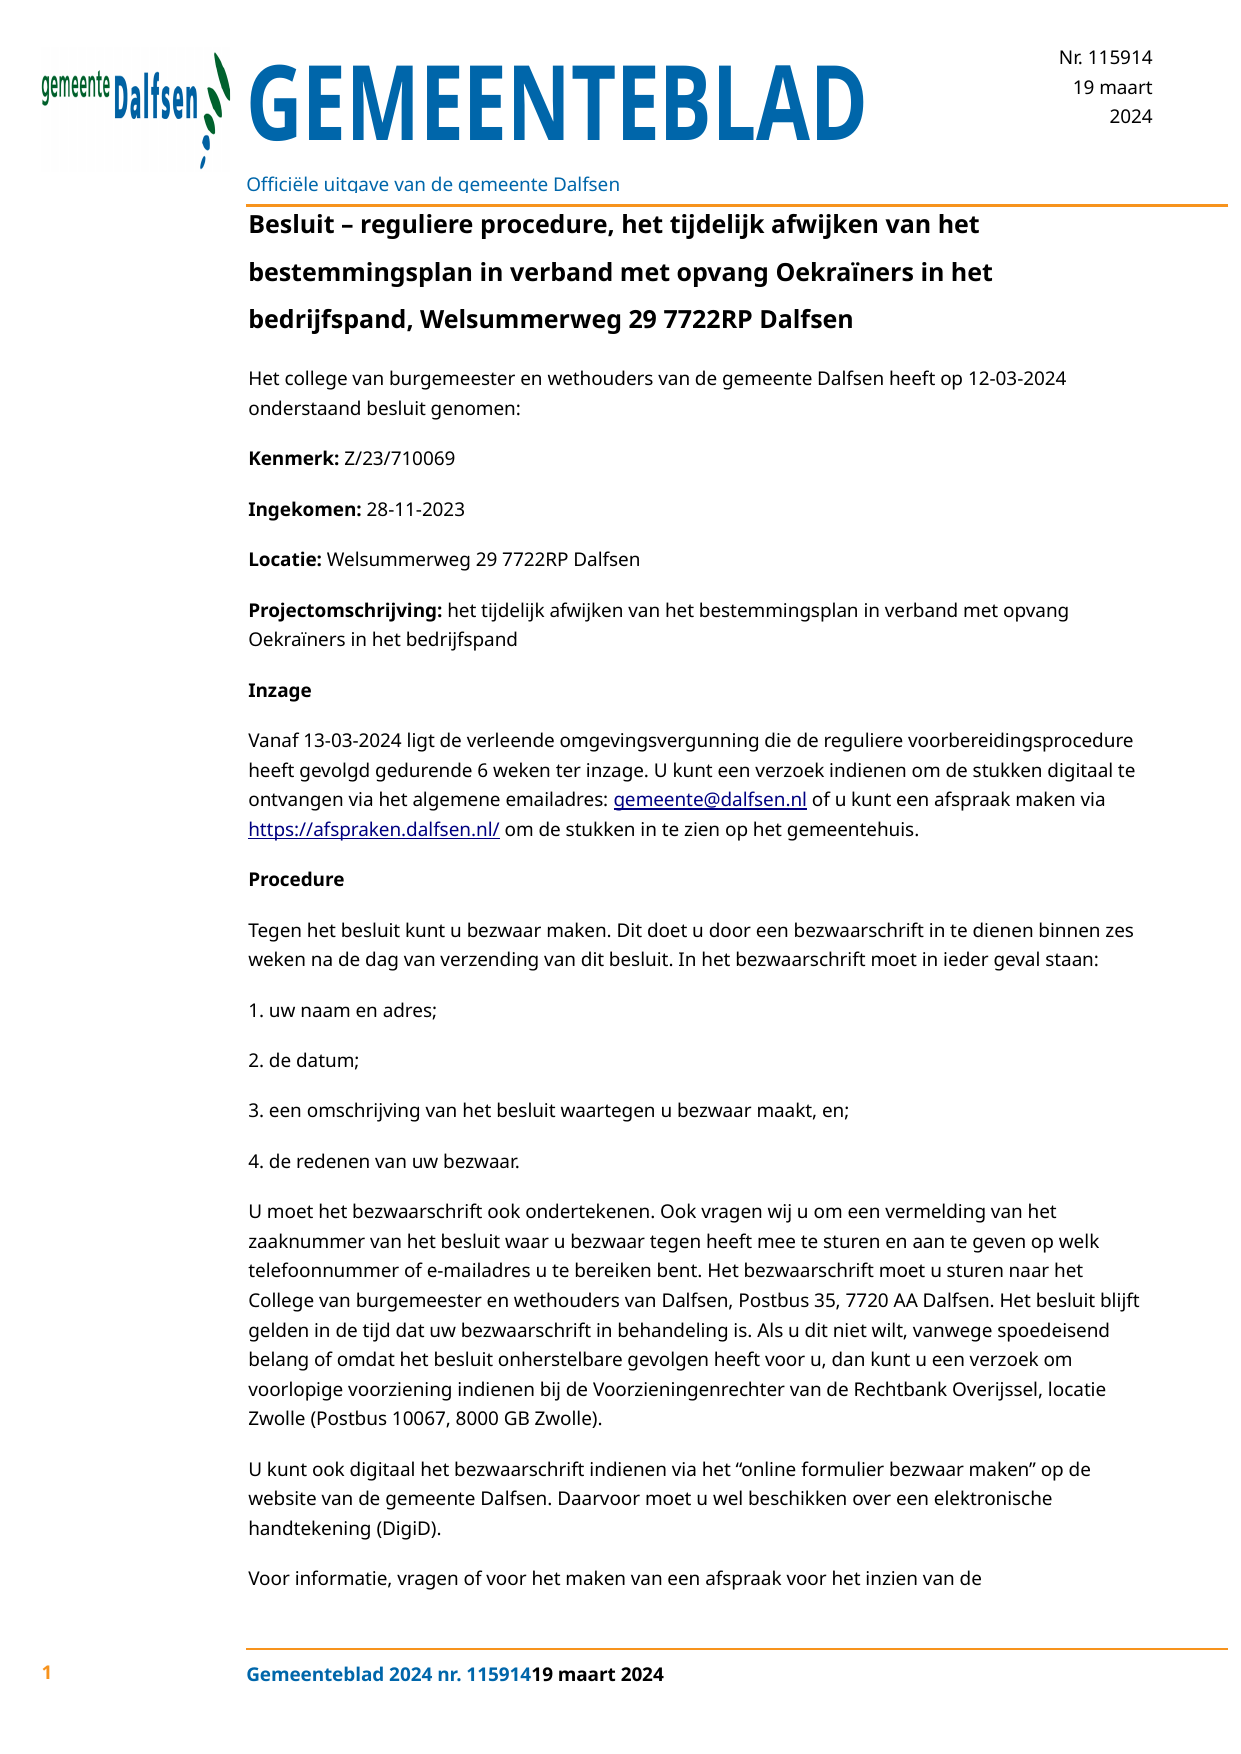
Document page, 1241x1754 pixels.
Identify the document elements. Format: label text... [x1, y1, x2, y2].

text Tegen het besluit kunt u bezwaar maken. Dit doet u door een bezwaarschrift in te dienen binnen zes weken na de dag van verzending van dit besluit. In het bezwaarschrift moet in ieder geval staan: [248, 917, 1152, 972]
text 4. de redenen van uw bezwaar. [248, 1148, 1152, 1174]
text 2. de datum; [248, 1047, 1152, 1073]
text Inzage [248, 677, 1152, 702]
text Voor informatie, vragen of voor het maken van een afspraak voor het inzien van de [248, 1566, 1152, 1591]
text Besluit – reguliere procedure, het tijdelijk afwijken van het bestemmingsplan in verband met opvang Oekraïners in het bedrijfspand, Welsummerweg 29 7722RP Dalfsen [248, 207, 1152, 336]
text U moet het bezwaarschrift ook ondertekenen. Ook vragen wij u om een vermelding van het zaaknummer van het besluit waar u bezwaar tegen heeft mee te sturen en aan te geven op welk telefoonnummer of e-mailadres u te bereiken bent. Het bezwaarschrift moet u sturen naar het College van burgemeester en wethouders van Dalfsen, Postbus 35, 7720 AA Dalfsen. Het besluit blijft gelden in de tijd dat uw bezwaarschrift in behandeling is. Als u dit niet wilt, vanwege spoedeisend belang of omdat het besluit onherstelbare gevolgen heeft voor u, dan kunt u een verzoek om voorlopige voorziening indienen bij de Voorzieningenrechter van de Rechtbank Overijssel, locatie Zwolle (Postbus 10067, 8000 GB Zwolle). [248, 1198, 1152, 1431]
text 3. een omschrijving van het besluit waartegen u bezwaar maakt, en; [248, 1098, 1152, 1123]
text Ingekomen: 28-11-2023 [248, 496, 1152, 522]
text Het college van burgemeester en wethouders van de gemeente Dalfsen heeft op 12-03-2024 onderstaand besluit genomen: [248, 366, 1152, 421]
text U kunt ook digitaal het bezwaarschrift indienen via het “online formulier bezwaar maken” op de website van de gemeente Dalfsen. Daarvoor moet u wel beschikken over een elektronische handtekening (DigiD). [248, 1456, 1152, 1541]
picture [41, 47, 231, 172]
text Vanaf 13-03-2024 ligt de verleende omgevingsvergunning die de reguliere voorbereidingsprocedure heeft gevolgd gedurende 6 weken ter inzage. U kunt een verzoek indienen om de stukken digitaal te ontvangen via het algemene emailadres: gemeente@dalfsen.nl of u kunt een afspraak maken via https://afspraken.dalfsen.nl/ om de stukken in te zien op het gemeentehuis. [248, 727, 1152, 842]
text Kenmerk: Z/23/710069 [248, 446, 1152, 471]
text Locatie: Welsummerweg 29 7722RP Dalfsen [248, 546, 1152, 572]
text 1. uw naam en adres; [248, 997, 1152, 1022]
text Projectomschrijving: het tijdelijk afwijken van het bestemmingsplan in verband met opvang Oekraïners in het bedrijfspand [248, 597, 1152, 652]
text Procedure [248, 866, 1152, 892]
